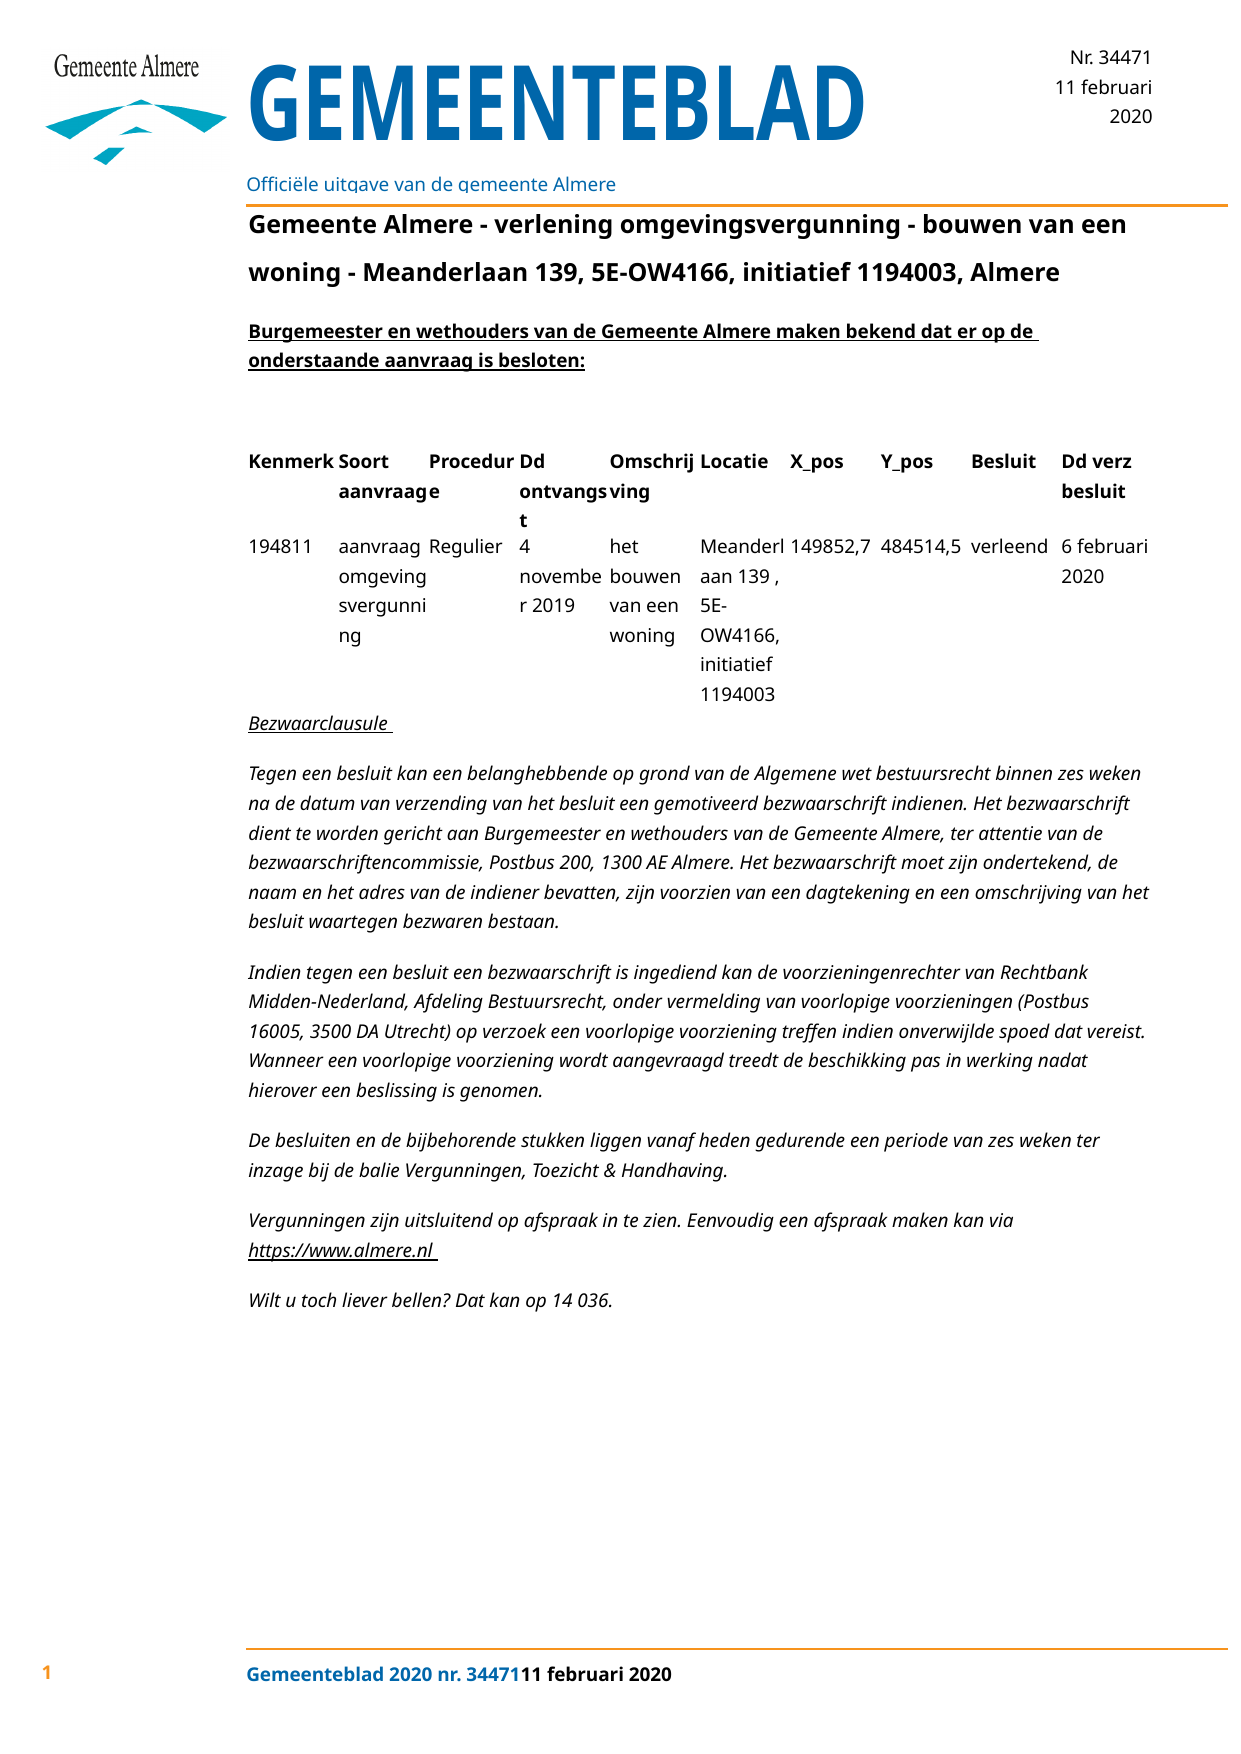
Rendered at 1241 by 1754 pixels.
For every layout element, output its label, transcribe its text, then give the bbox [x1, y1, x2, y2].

table_cell 194811 [248, 533, 338, 707]
text Indien tegen een besluit een bezwaarschrift is ingediend kan de voorzieningenrechter van Rechtbank Midden-Nederland, Afdeling Bestuursrecht, onder vermelding van voorlopige voorzieningen (Postbus 16005, 3500 DA Utrecht) op verzoek een voorlopige voorziening treffen indien onverwijlde spoed dat vereist. Wanneer een voorlopige voorziening wordt aangevraagd treedt de beschikking pas in werking nadat hierover een beslissing is genomen. [248, 959, 1152, 1103]
table_header Besluit [971, 449, 1061, 533]
table_cell verleend [971, 533, 1061, 707]
table_cell Regulier [429, 533, 519, 707]
text De besluiten en de bijbehorende stukken liggen vanaf heden gedurende een periode van zes weken ter inzage bij de balie Vergunningen, Toezicht & Handhaving. [248, 1128, 1152, 1183]
table_header Soort aanvraag [338, 449, 429, 533]
text Tegen een besluit kan een belanghebbende op grond van de Algemene wet bestuursrecht binnen zes weken na de datum van verzending van het besluit een gemotiveerd bezwaarschrift indienen. Het bezwaarschrift dient te worden gericht aan Burgemeester en wethouders van de Gemeente Almere, ter attentie van de bezwaarschriftencommissie, Postbus 200, 1300 AE Almere. Het bezwaarschrift moet zijn ondertekend, de naam en het adres van de indiener bevatten, zijn voorzien van een dagtekening en een omschrijving van het besluit waartegen bezwaren bestaan. [248, 761, 1152, 934]
text Wilt u toch liever bellen? Dat kan op 14 036. [248, 1288, 1152, 1313]
table_cell het bouwen van een woning [609, 533, 700, 707]
text Vergunningen zijn uitsluitend op afspraak in te zien. Eenvoudig een afspraak maken kan via https://www.almere.nl [248, 1208, 1152, 1263]
table_header Dd ontvangst [519, 449, 609, 533]
table_cell Meanderlaan 139 , 5E-OW4166, initiatief 1194003 [700, 533, 790, 707]
table_header Procedure [429, 449, 519, 533]
table_header X_pos [790, 449, 881, 533]
table_cell 149852,7 [790, 533, 881, 707]
table_header Locatie [700, 449, 790, 533]
table_cell 4 november 2019 [519, 533, 609, 707]
table_header Omschrijving [609, 449, 700, 533]
table_cell 484514,5 [881, 533, 971, 707]
table_cell aanvraag omgevingsvergunning [338, 533, 429, 707]
text Burgemeester en wethouders van de Gemeente Almere maken bekend dat er op de onderstaande aanvraag is besloten: [248, 318, 1152, 373]
text Bezwaarclausule [248, 710, 1152, 736]
text Gemeente Almere - verlening omgevingsvergunning - bouwen van een woning - Meanderlaan 139, 5E-OW4166, initiatief 1194003, Almere [248, 207, 1152, 288]
table_header Y_pos [881, 449, 971, 533]
table_header Kenmerk [248, 449, 338, 533]
table_header Dd verz besluit [1061, 449, 1152, 533]
picture [41, 47, 231, 172]
table_cell 6 februari 2020 [1061, 533, 1152, 707]
